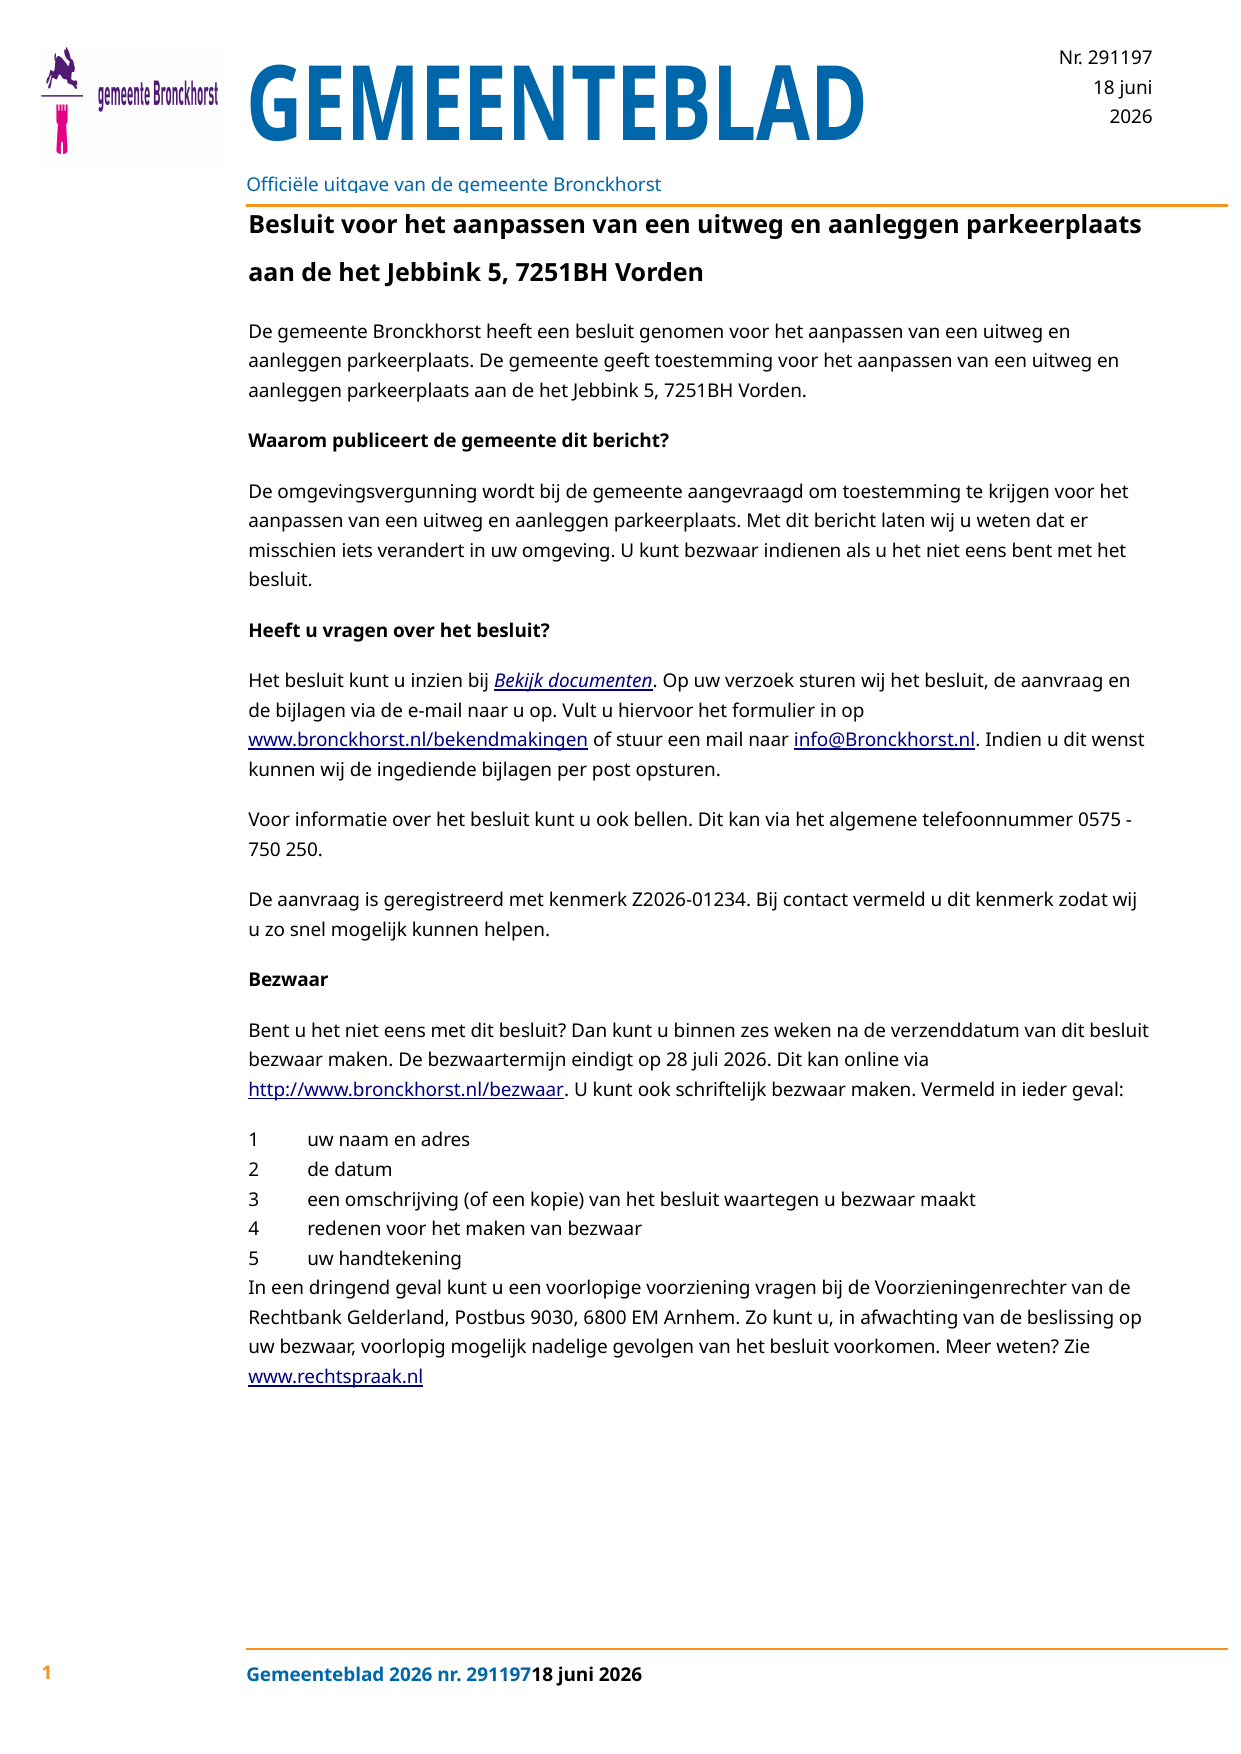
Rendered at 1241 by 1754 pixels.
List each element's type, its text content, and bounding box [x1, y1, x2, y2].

text In een dringend geval kunt u een voorlopige voorziening vragen bij de Voorzieningenrechter van de Rechtbank Gelderland, Postbus 9030, 6800 EM Arnhem. Zo kunt u, in afwachting van de beslissing op uw bezwaar, voorlopig mogelijk nadelige gevolgen van het besluit voorkomen. Meer weten? Zie www.rechtspraak.nl [248, 1274, 1152, 1389]
text De aanvraag is geregistreerd met kenmerk Z2026-01234. Bij contact vermeld u dit kenmerk zodat wij u zo snel mogelijk kunnen helpen. [248, 887, 1152, 942]
text Voor informatie over het besluit kunt u ook bellen. Dit kan via het algemene telefoonnummer 0575 - 750 250. [248, 807, 1152, 862]
picture [41, 47, 231, 172]
text De gemeente Bronckhorst heeft een besluit genomen voor het aanpassen van een uitweg en aanleggen parkeerplaats. De gemeente geeft toestemming voor het aanpassen van een uitweg en aanleggen parkeerplaats aan de het Jebbink 5, 7251BH Vorden. [248, 318, 1152, 403]
text De omgevingsvergunning wordt bij de gemeente aangevraagd om toestemming te krijgen voor het aanpassen van een uitweg en aanleggen parkeerplaats. Met dit bericht laten wij u weten dat er misschien iets verandert in uw omgeving. U kunt bezwaar indienen als u het niet eens bent met het besluit. [248, 478, 1152, 592]
text Het besluit kunt u inzien bij Bekijk documenten. Op uw verzoek sturen wij het besluit, de aanvraag en de bijlagen via de e-mail naar u op. Vult u hiervoor het formulier in op www.bronckhorst.nl/bekendmakingen of stuur een mail naar info@Bronckhorst.nl. Indien u dit wenst kunnen wij de ingediende bijlagen per post opsturen. [248, 667, 1152, 782]
list de datum [248, 1156, 1152, 1182]
list uw handtekening [248, 1245, 1152, 1271]
list redenen voor het maken van bezwaar [248, 1215, 1152, 1241]
list uw naam en adres [248, 1127, 1152, 1152]
text Bent u het niet eens met dit besluit? Dan kunt u binnen zes weken na de verzenddatum van dit besluit bezwaar maken. De bezwaartermijn eindigt op 28 juli 2026. Dit kan online via http://www.bronckhorst.nl/bezwaar. U kunt ook schriftelijk bezwaar maken. Vermeld in ieder geval: [248, 1017, 1152, 1102]
text Bezwaar [248, 967, 1152, 992]
text Heeft u vragen over het besluit? [248, 617, 1152, 643]
list een omschrijving (of een kopie) van het besluit waartegen u bezwaar maakt [248, 1186, 1152, 1212]
text Waarom publiceert de gemeente dit bericht? [248, 427, 1152, 453]
text Besluit voor het aanpassen van een uitweg en aanleggen parkeerplaats aan de het Jebbink 5, 7251BH Vorden [248, 207, 1152, 288]
